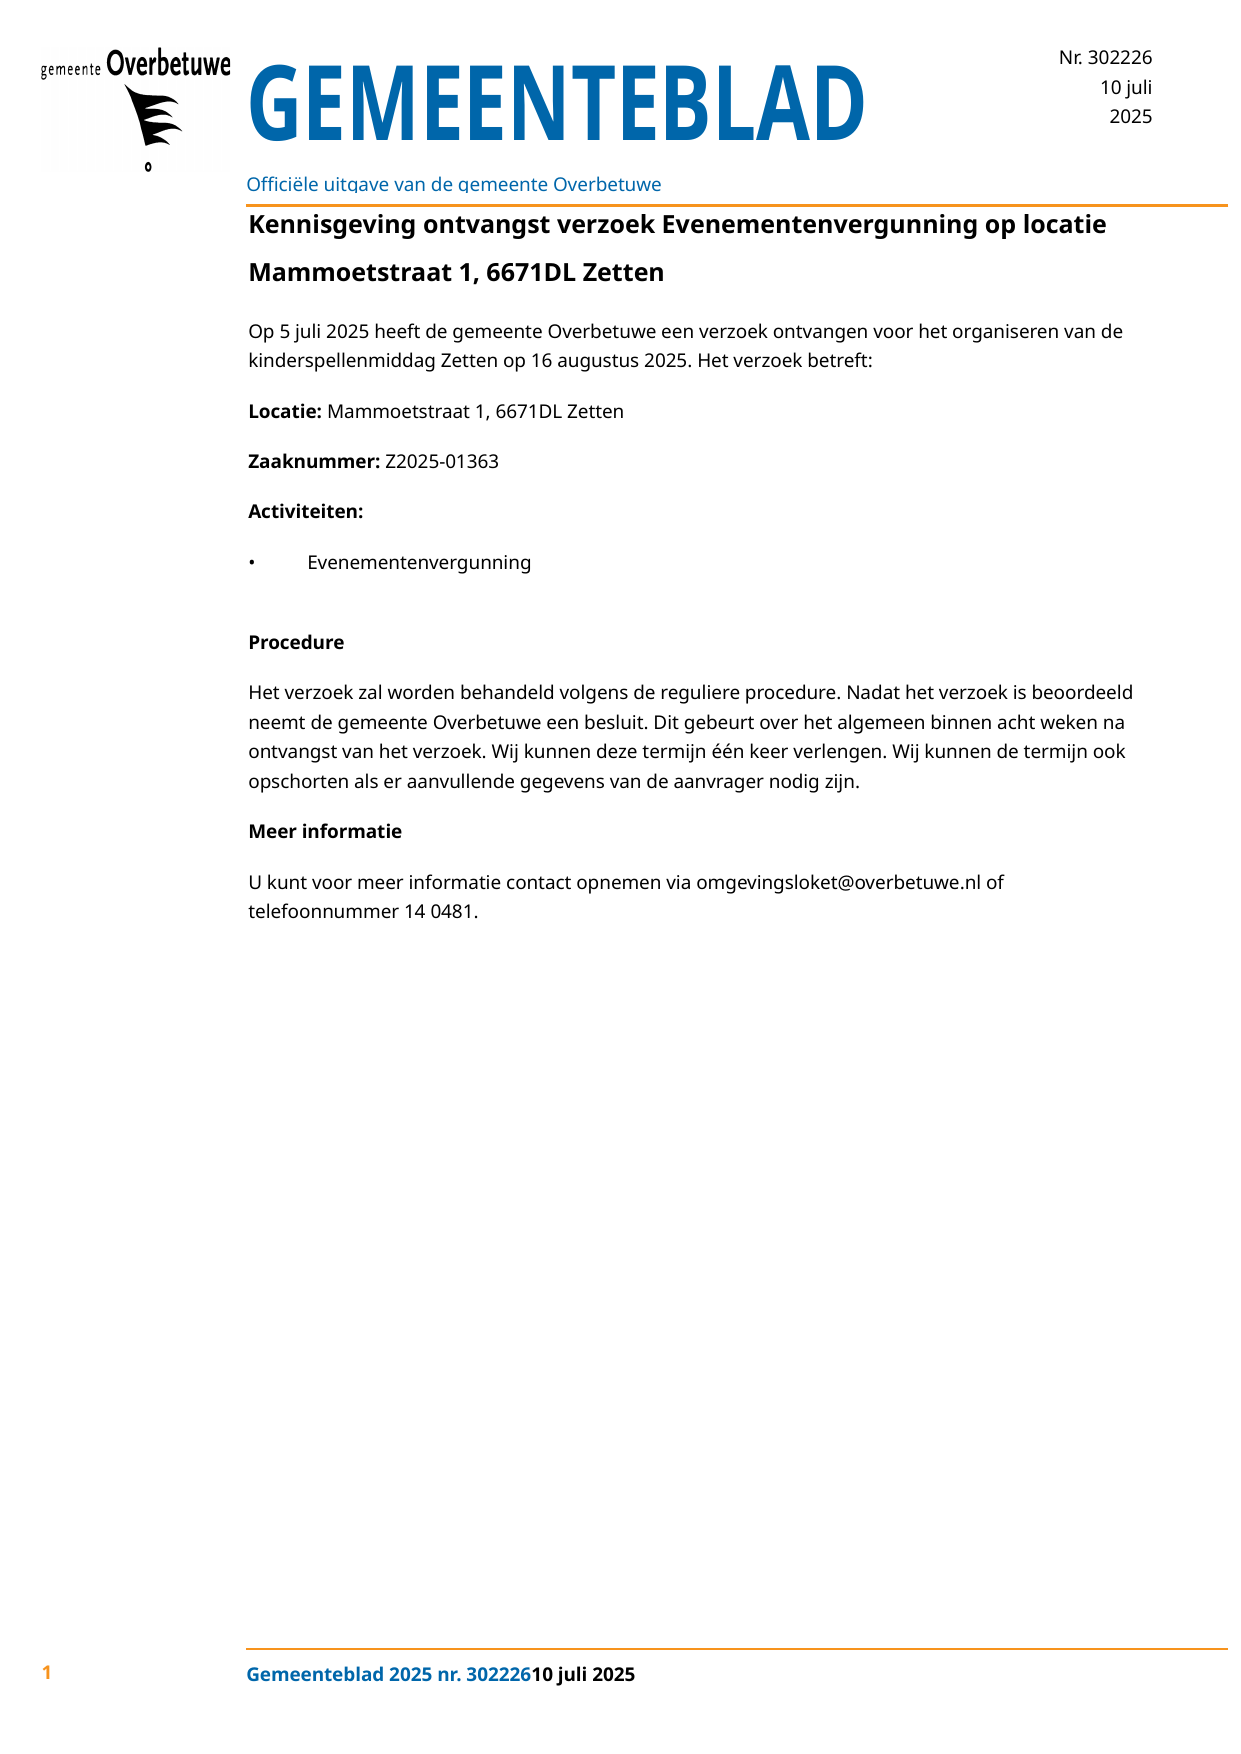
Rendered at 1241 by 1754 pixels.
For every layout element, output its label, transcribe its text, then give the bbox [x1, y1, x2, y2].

text Op 5 juli 2025 heeft de gemeente Overbetuwe een verzoek ontvangen voor het organiseren van de kinderspellenmiddag Zetten op 16 augustus 2025. Het verzoek betreft: [248, 318, 1152, 373]
text Activiteiten: [248, 499, 1152, 524]
text Meer informatie [248, 819, 1152, 844]
text U kunt voor meer informatie contact opnemen via omgevingsloket@overbetuwe.nl of telefoonnummer 14 0481. [248, 869, 1152, 924]
picture [41, 47, 231, 172]
list Evenementenvergunning [248, 549, 1152, 575]
text Kennisgeving ontvangst verzoek Evenementenvergunning op locatie Mammoetstraat 1, 6671DL Zetten [248, 207, 1152, 288]
text Procedure [248, 629, 1152, 655]
text Zaaknummer: Z2025-01363 [248, 448, 1152, 474]
text Het verzoek zal worden behandeld volgens de reguliere procedure. Nadat het verzoek is beoordeeld neemt de gemeente Overbetuwe een besluit. Dit gebeurt over het algemeen binnen acht weken na ontvangst van het verzoek. Wij kunnen deze termijn één keer verlengen. Wij kunnen de termijn ook opschorten als er aanvullende gegevens van de aanvrager nodig zijn. [248, 679, 1152, 794]
text Locatie: Mammoetstraat 1, 6671DL Zetten [248, 398, 1152, 424]
